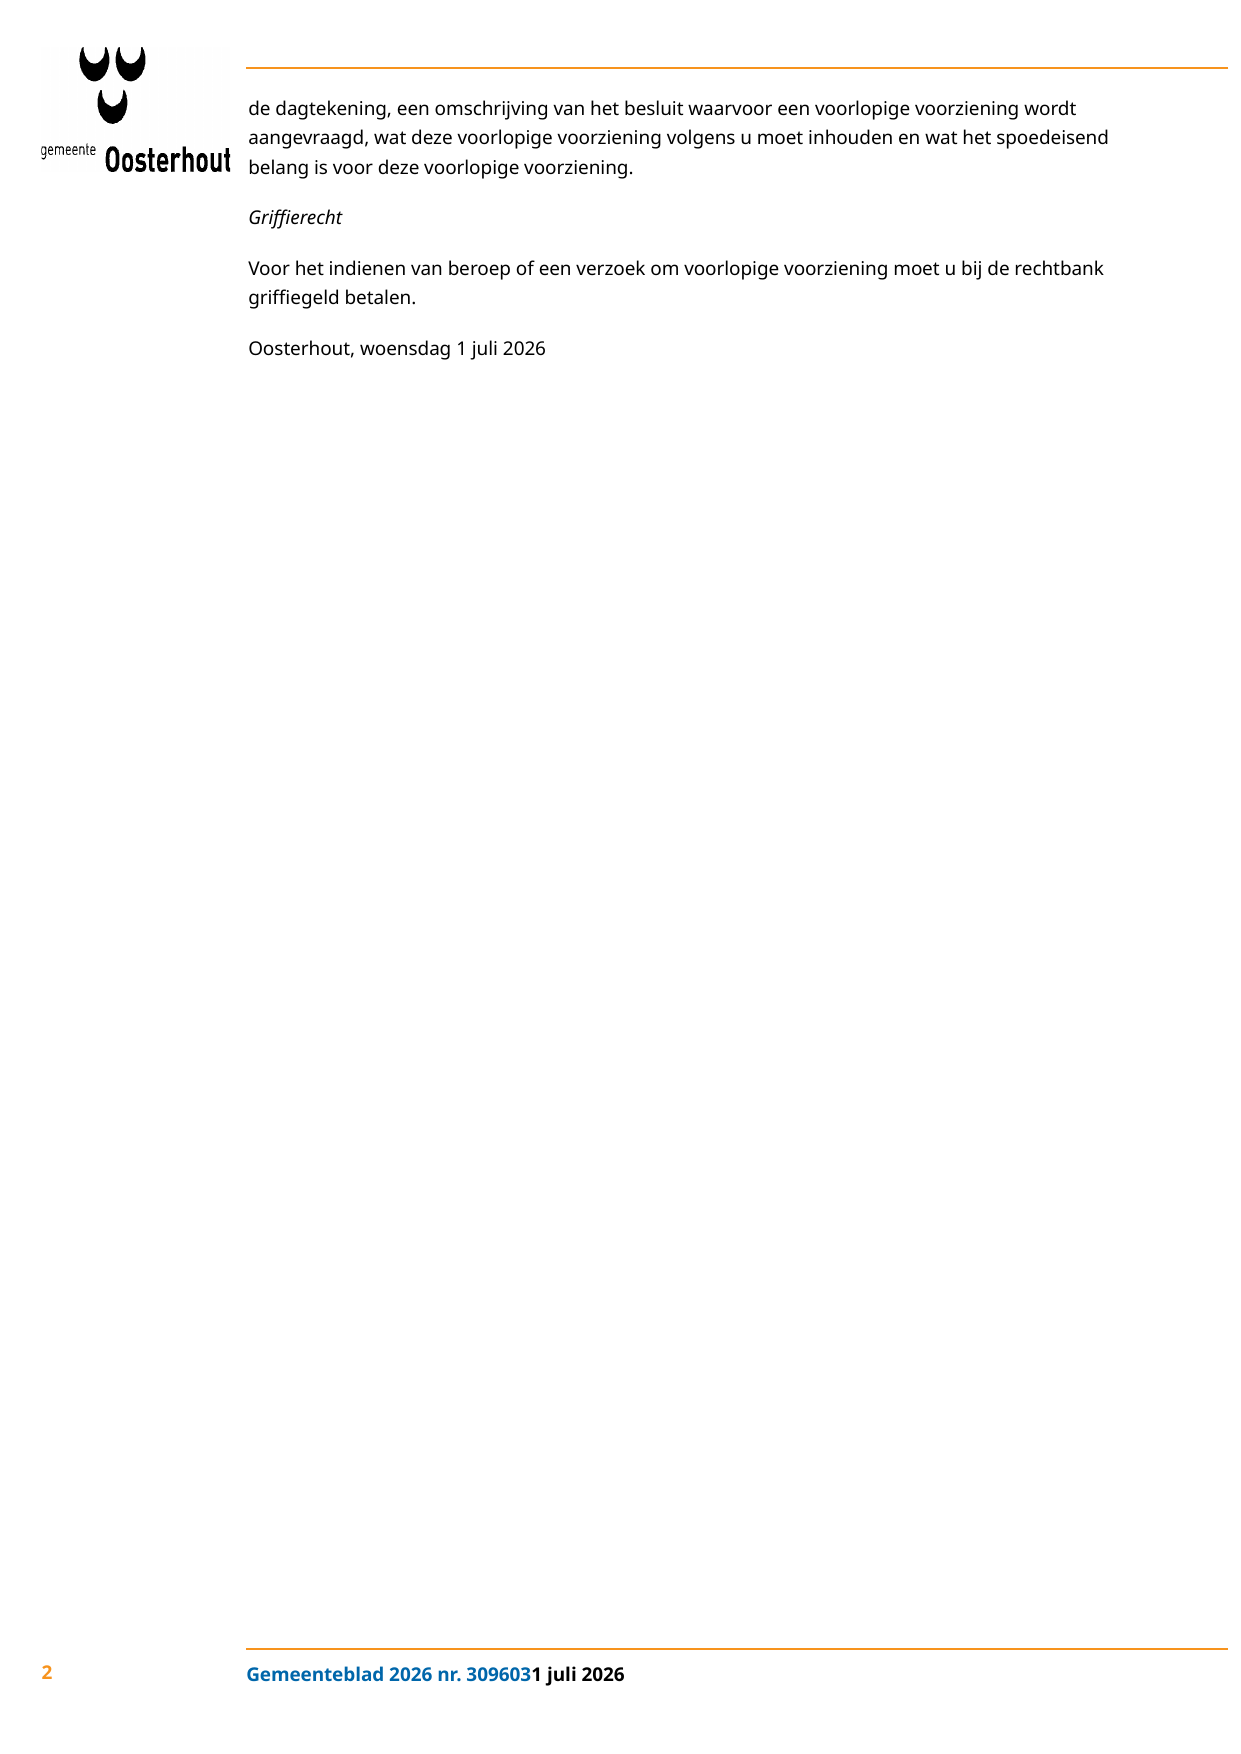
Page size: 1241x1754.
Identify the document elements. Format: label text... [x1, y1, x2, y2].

text Griffierecht [248, 204, 1152, 230]
text Voor het indienen van beroep of een verzoek om voorlopige voorziening moet u bij de rechtbank griffiegeld betalen. [248, 255, 1152, 310]
text de dagtekening, een omschrijving van het besluit waarvoor een voorlopige voorziening wordt aangevraagd, wat deze voorlopige voorziening volgens u moet inhouden en wat het spoedeisend belang is voor deze voorlopige voorziening. [248, 95, 1152, 180]
text Oosterhout, woensdag 1 juli 2026 [248, 335, 1152, 361]
picture [41, 47, 231, 172]
